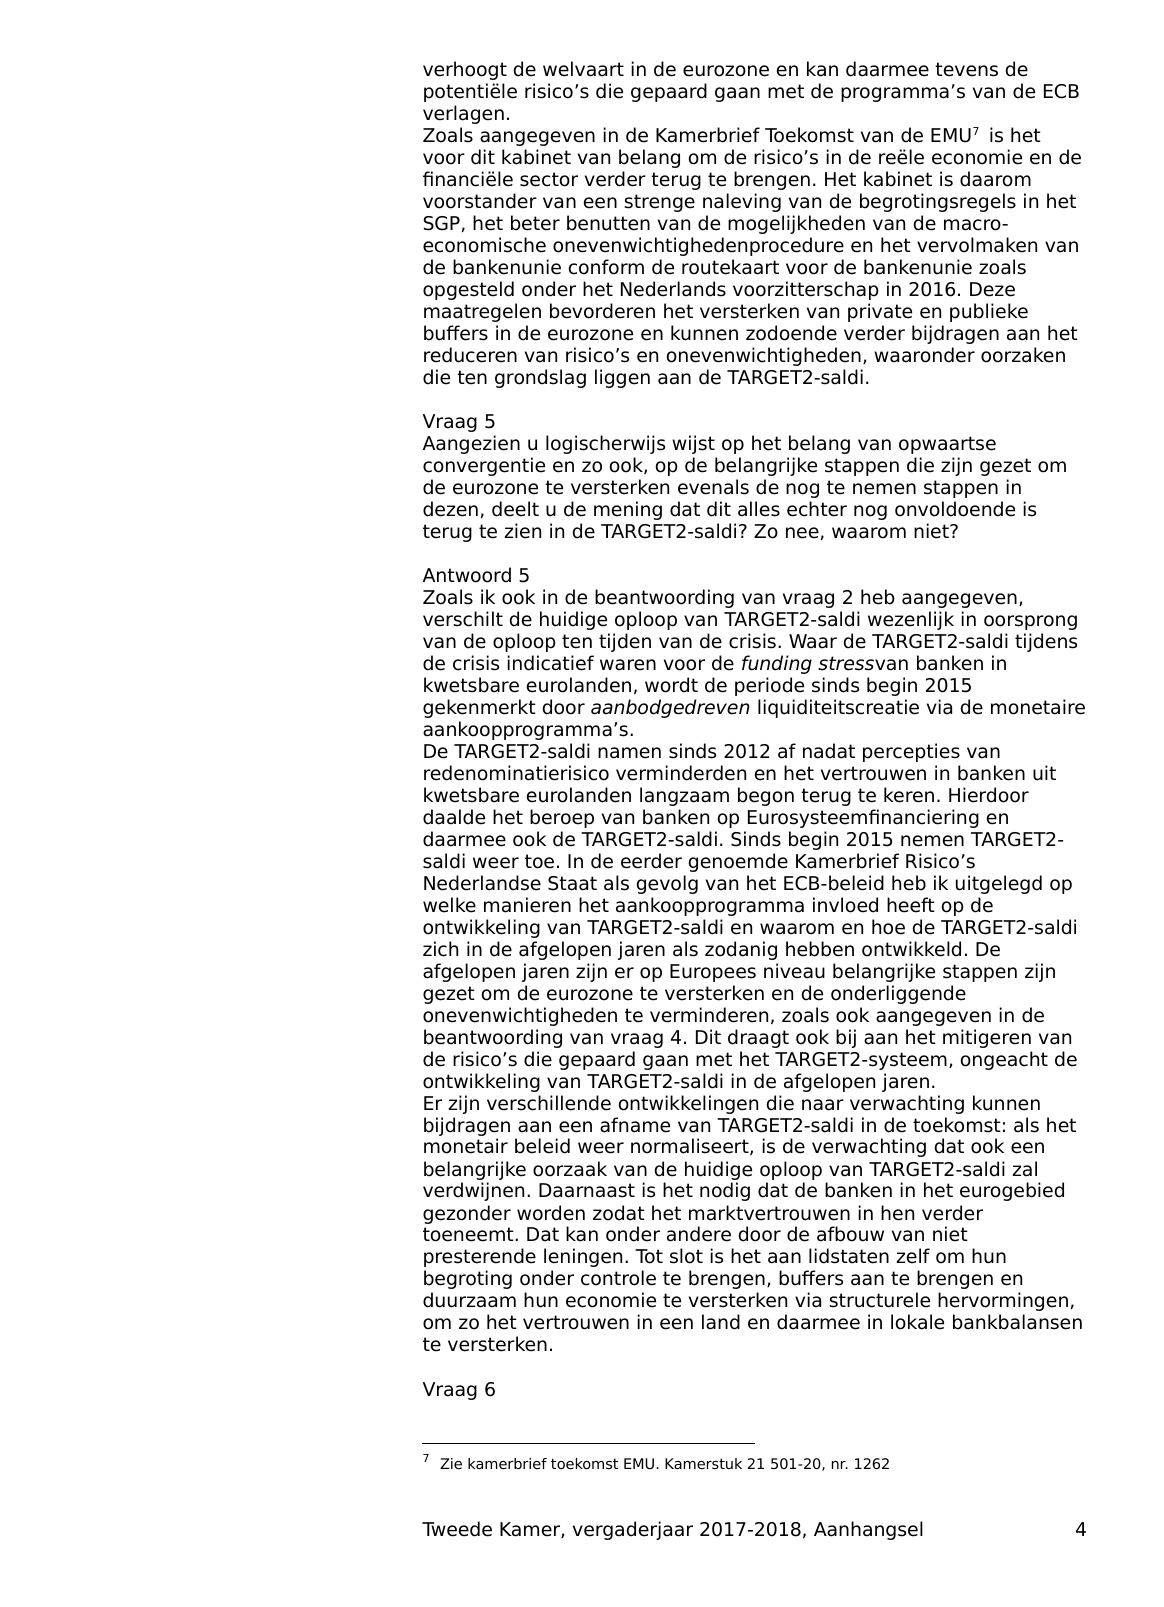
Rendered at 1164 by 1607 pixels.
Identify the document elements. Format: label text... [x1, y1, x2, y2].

text De TARGET2-saldi namen sinds 2012 af nadat percepties van redenominatierisico verminderden en het vertrouwen in banken uit kwetsbare eurolanden langzaam begon terug te keren. Hierdoor daalde het beroep van banken op Eurosysteemfinanciering en daarmee ook de TARGET2-saldi. Sinds begin 2015 nemen TARGET2-saldi weer toe. In de eerder genoemde Kamerbrief Risico’s Nederlandse Staat als gevolg van het ECB-beleid heb ik uitgelegd op welke manieren het aankoopprogramma invloed heeft op de ontwikkeling van TARGET2-saldi en waarom en hoe de TARGET2-saldi zich in de afgelopen jaren als zodanig hebben ontwikkeld. De afgelopen jaren zijn er op Europees niveau belangrijke stappen zijn gezet om de eurozone te versterken en de onderliggende onevenwichtigheden te verminderen, zoals ook aangegeven in de beantwoording van vraag 4. Dit draagt ook bij aan het mitigeren van de risico’s die gepaard gaan met het TARGET2-systeem, ongeacht de ontwikkeling van TARGET2-saldi in de afgelopen jaren. [422, 741, 1087, 1092]
text Antwoord 5 [422, 565, 1087, 587]
text Zoals ik ook in de beantwoording van vraag 2 heb aangegeven, verschilt de huidige oploop van TARGET2-saldi wezenlijk in oorsprong van de oploop ten tijden van de crisis. Waar de TARGET2-saldi tijdens de crisis indicatief waren voor de funding stressvan banken in kwetsbare eurolanden, wordt de periode sinds begin 2015 gekenmerkt door aanbodgedreven liquiditeitscreatie via de monetaire aankoopprogramma’s. [422, 587, 1087, 741]
text Vraag 5 [422, 411, 1087, 433]
text Zoals aangegeven in de Kamerbrief Toekomst van de EMU is het voor dit kabinet van belang om de risico’s in de reële economie en de financiële sector verder terug te brengen. Het kabinet is daarom voorstander van een strenge naleving van de begrotingsregels in het SGP, het beter benutten van de mogelijkheden van de macro-economische onevenwichtighedenprocedure en het vervolmaken van de bankenunie conform de routekaart voor de bankenunie zoals opgesteld onder het Nederlands voorzitterschap in 2016. Deze maatregelen bevorderen het versterken van private en publieke buffers in de eurozone en kunnen zodoende verder bijdragen aan het reduceren van risico’s en onevenwichtigheden, waaronder oorzaken die ten grondslag liggen aan de TARGET2-saldi. [422, 125, 1087, 389]
text Vraag 6 [422, 1378, 1087, 1400]
text Er zijn verschillende ontwikkelingen die naar verwachting kunnen bijdragen aan een afname van TARGET2-saldi in de toekomst: als het monetair beleid weer normaliseert, is de verwachting dat ook een belangrijke oorzaak van de huidige oploop van TARGET2-saldi zal verdwijnen. Daarnaast is het nodig dat de banken in het eurogebied gezonder worden zodat het marktvertrouwen in hen verder toeneemt. Dat kan onder andere door de afbouw van niet presterende leningen. Tot slot is het aan lidstaten zelf om hun begroting onder controle te brengen, buffers aan te brengen en duurzaam hun economie te versterken via structurele hervormingen, om zo het vertrouwen in een land en daarmee in lokale bankbalansen te versterken. [422, 1092, 1087, 1356]
text Aangezien u logischerwijs wijst op het belang van opwaartse convergentie en zo ook, op de belangrijke stappen die zijn gezet om de eurozone te versterken evenals de nog te nemen stappen in dezen, deelt u de mening dat dit alles echter nog onvoldoende is terug te zien in de TARGET2-saldi? Zo nee, waarom niet? [422, 433, 1087, 543]
text Zie kamerbrief toekomst EMU. Kamerstuk 21 501-20, nr. 1262 [422, 1452, 1087, 1474]
text verhoogt de welvaart in de eurozone en kan daarmee tevens de potentiële risico’s die gepaard gaan met de programma’s van de ECB verlagen. [422, 59, 1087, 125]
